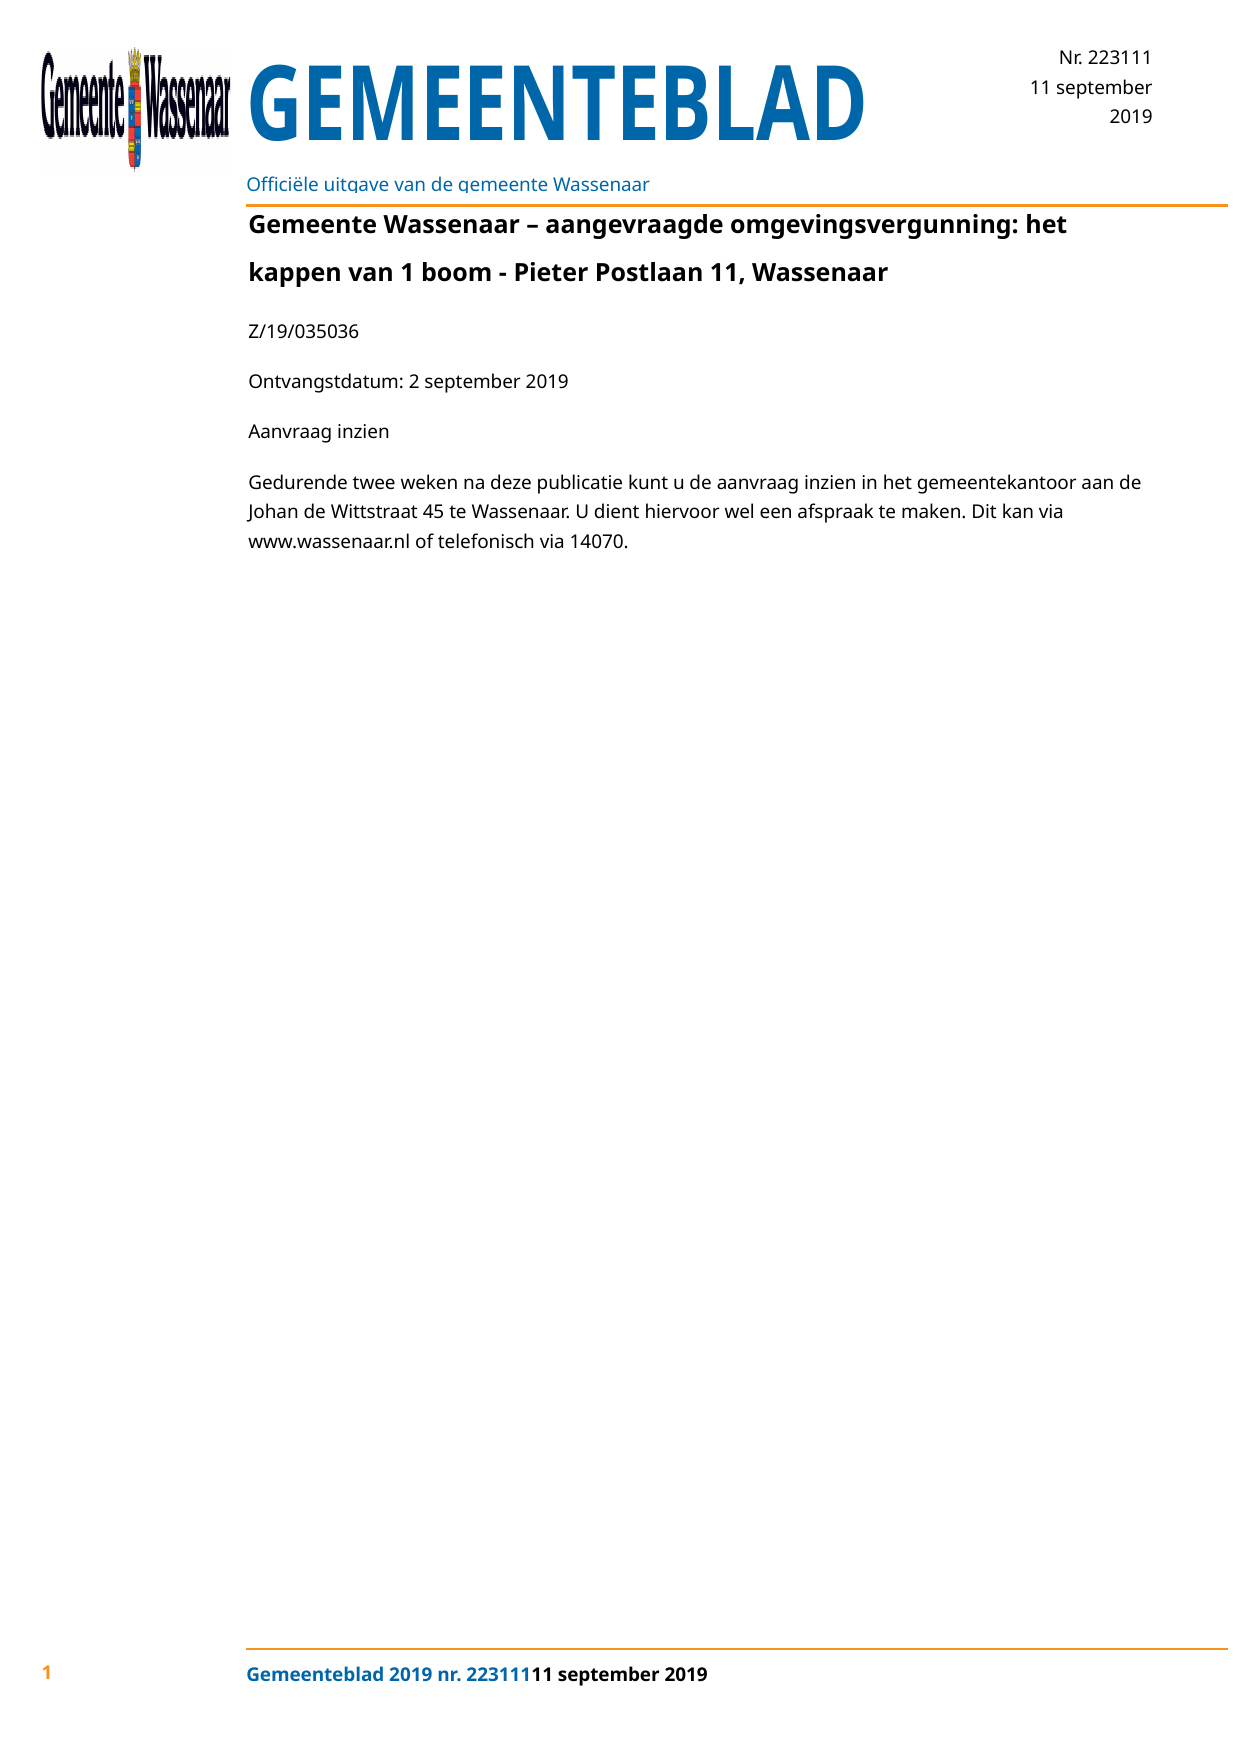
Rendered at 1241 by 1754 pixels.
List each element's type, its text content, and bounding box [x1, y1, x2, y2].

text Gemeente Wassenaar – aangevraagde omgevingsvergunning: het kappen van 1 boom - Pieter Postlaan 11, Wassenaar [248, 207, 1152, 288]
picture [41, 47, 231, 172]
text Gedurende twee weken na deze publicatie kunt u de aanvraag inzien in het gemeentekantoor aan de Johan de Wittstraat 45 te Wassenaar. U dient hiervoor wel een afspraak te maken. Dit kan via www.wassenaar.nl of telefonisch via 14070. [248, 469, 1152, 554]
text Ontvangstdatum: 2 september 2019 [248, 368, 1152, 394]
text Aanvraag inzien [248, 419, 1152, 444]
text Z/19/035036 [248, 318, 1152, 344]
